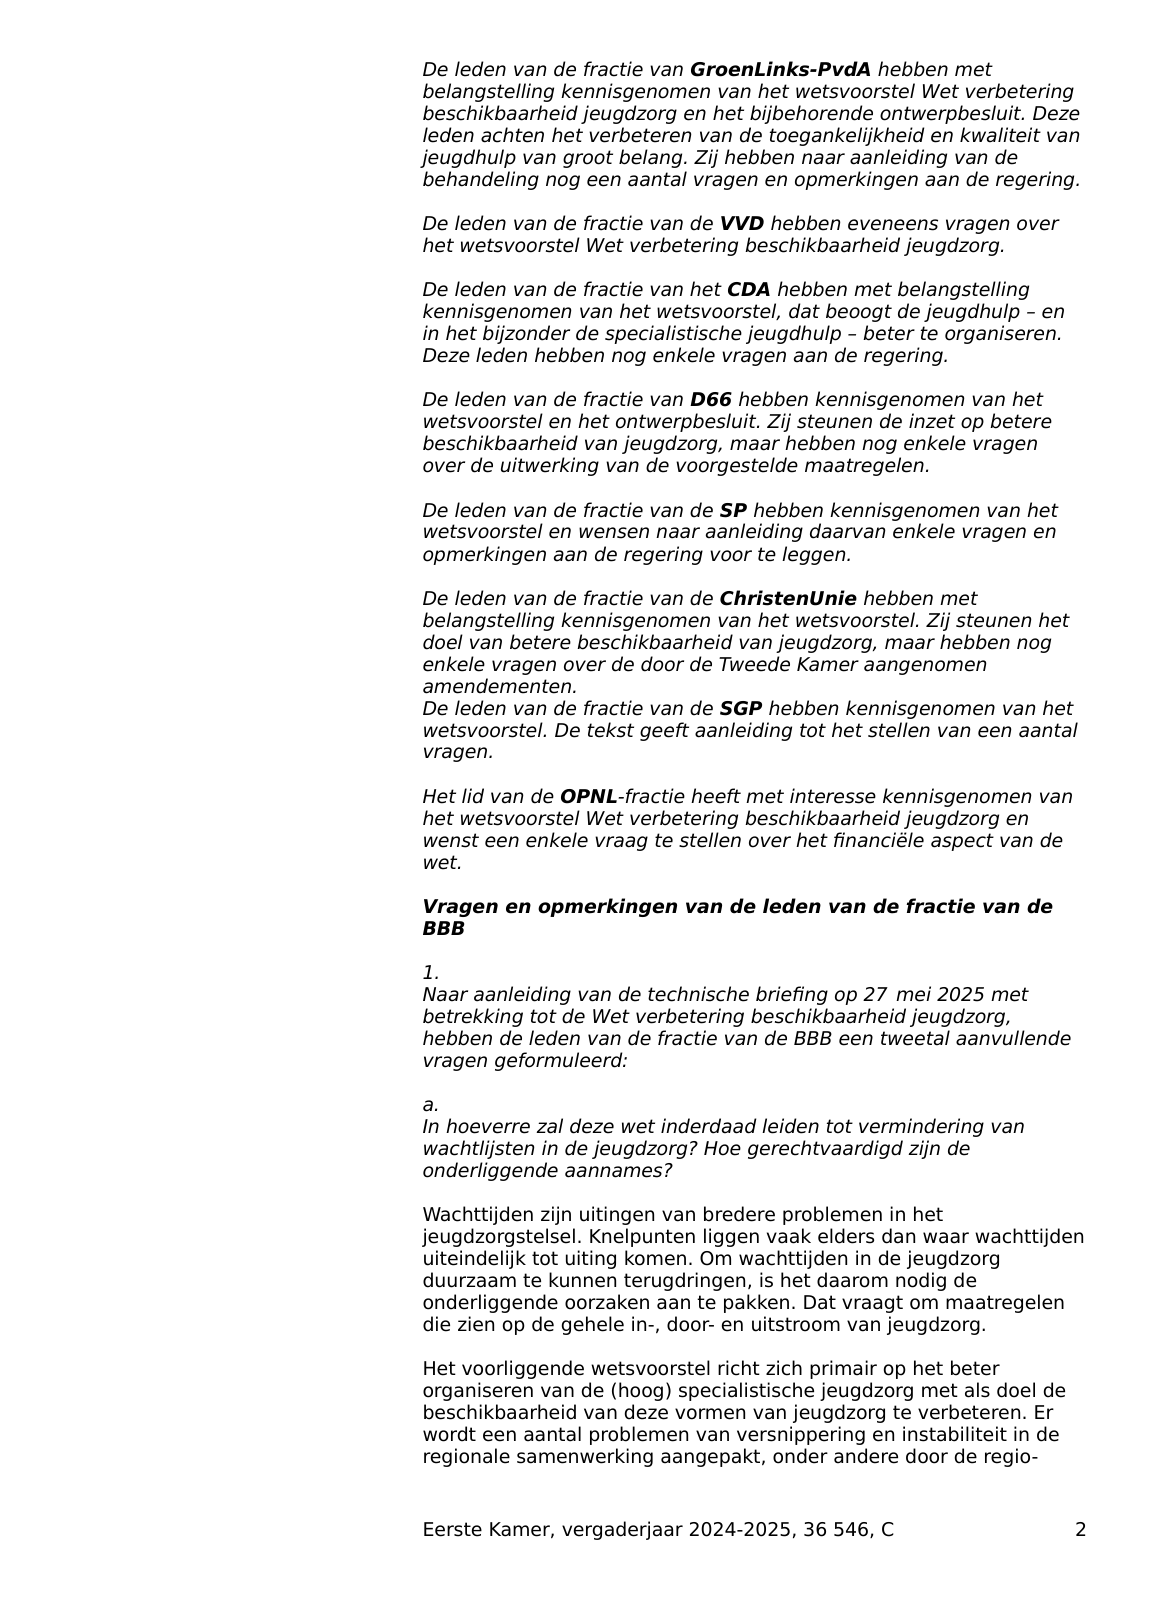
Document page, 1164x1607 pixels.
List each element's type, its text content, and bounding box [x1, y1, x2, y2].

text De leden van de fractie van GroenLinks-PvdA hebben met belangstelling kennisgenomen van het wetsvoorstel Wet verbetering beschikbaarheid jeugdzorg en het bijbehorende ontwerpbesluit. Deze leden achten het verbeteren van de toegankelijkheid en kwaliteit van jeugdhulp van groot belang. Zij hebben naar aanleiding van de behandeling nog een aantal vragen en opmerkingen aan de regering. [422, 59, 1087, 191]
text Het lid van de OPNL-fractie heeft met interesse kennisgenomen van het wetsvoorstel Wet verbetering beschikbaarheid jeugdzorg en wenst een enkele vraag te stellen over het financiële aspect van de wet. [422, 786, 1087, 873]
text De leden van de fractie van de VVD hebben eveneens vragen over het wetsvoorstel Wet verbetering beschikbaarheid jeugdzorg. [422, 213, 1087, 257]
text De leden van de fractie van de SP hebben kennisgenomen van het wetsvoorstel en wensen naar aanleiding daarvan enkele vragen en opmerkingen aan de regering voor te leggen. [422, 499, 1087, 565]
text De leden van de fractie van de SGP hebben kennisgenomen van het wetsvoorstel. De tekst geeft aanleiding tot het stellen van een aantal vragen. [422, 697, 1087, 763]
text a. [422, 1094, 1087, 1116]
text De leden van de fractie van de ChristenUnie hebben met belangstelling kennisgenomen van het wetsvoorstel. Zij steunen het doel van betere beschikbaarheid van jeugdzorg, maar hebben nog enkele vragen over de door de Tweede Kamer aangenomen amendementen. [422, 588, 1087, 697]
text 1. [422, 962, 1087, 984]
text Naar aanleiding van de technische briefing op 27 mei 2025 met betrekking tot de Wet verbetering beschikbaarheid jeugdzorg, hebben de leden van de fractie van de BBB een tweetal aanvullende vragen geformuleerd: [422, 984, 1087, 1072]
text Het voorliggende wetsvoorstel richt zich primair op het beter organiseren van de (hoog) specialistische jeugdzorg met als doel de beschikbaarheid van deze vormen van jeugdzorg te verbeteren. Er wordt een aantal problemen van versnippering en instabiliteit in de regionale samenwerking aangepakt, onder andere door de regio- [422, 1358, 1087, 1468]
subtitle Vragen en opmerkingen van de leden van de fractie van de BBB [422, 896, 1087, 940]
text De leden van de fractie van het CDA hebben met belangstelling kennisgenomen van het wetsvoorstel, dat beoogt de jeugdhulp – en in het bijzonder de specialistische jeugdhulp – beter te organiseren. Deze leden hebben nog enkele vragen aan de regering. [422, 279, 1087, 367]
text De leden van de fractie van D66 hebben kennisgenomen van het wetsvoorstel en het ontwerpbesluit. Zij steunen de inzet op betere beschikbaarheid van jeugdzorg, maar hebben nog enkele vragen over de uitwerking van de voorgestelde maatregelen. [422, 389, 1087, 477]
text In hoeverre zal deze wet inderdaad leiden tot vermindering van wachtlijsten in de jeugdzorg? Hoe gerechtvaardigd zijn de onderliggende aannames? [422, 1116, 1087, 1182]
text Wachttijden zijn uitingen van bredere problemen in het jeugdzorgstelsel. Knelpunten liggen vaak elders dan waar wachttijden uiteindelijk tot uiting komen. Om wachttijden in de jeugdzorg duurzaam te kunnen terugdringen, is het daarom nodig de onderliggende oorzaken aan te pakken. Dat vraagt om maatregelen die zien op de gehele in-, door- en uitstroom van jeugdzorg. [422, 1204, 1087, 1336]
